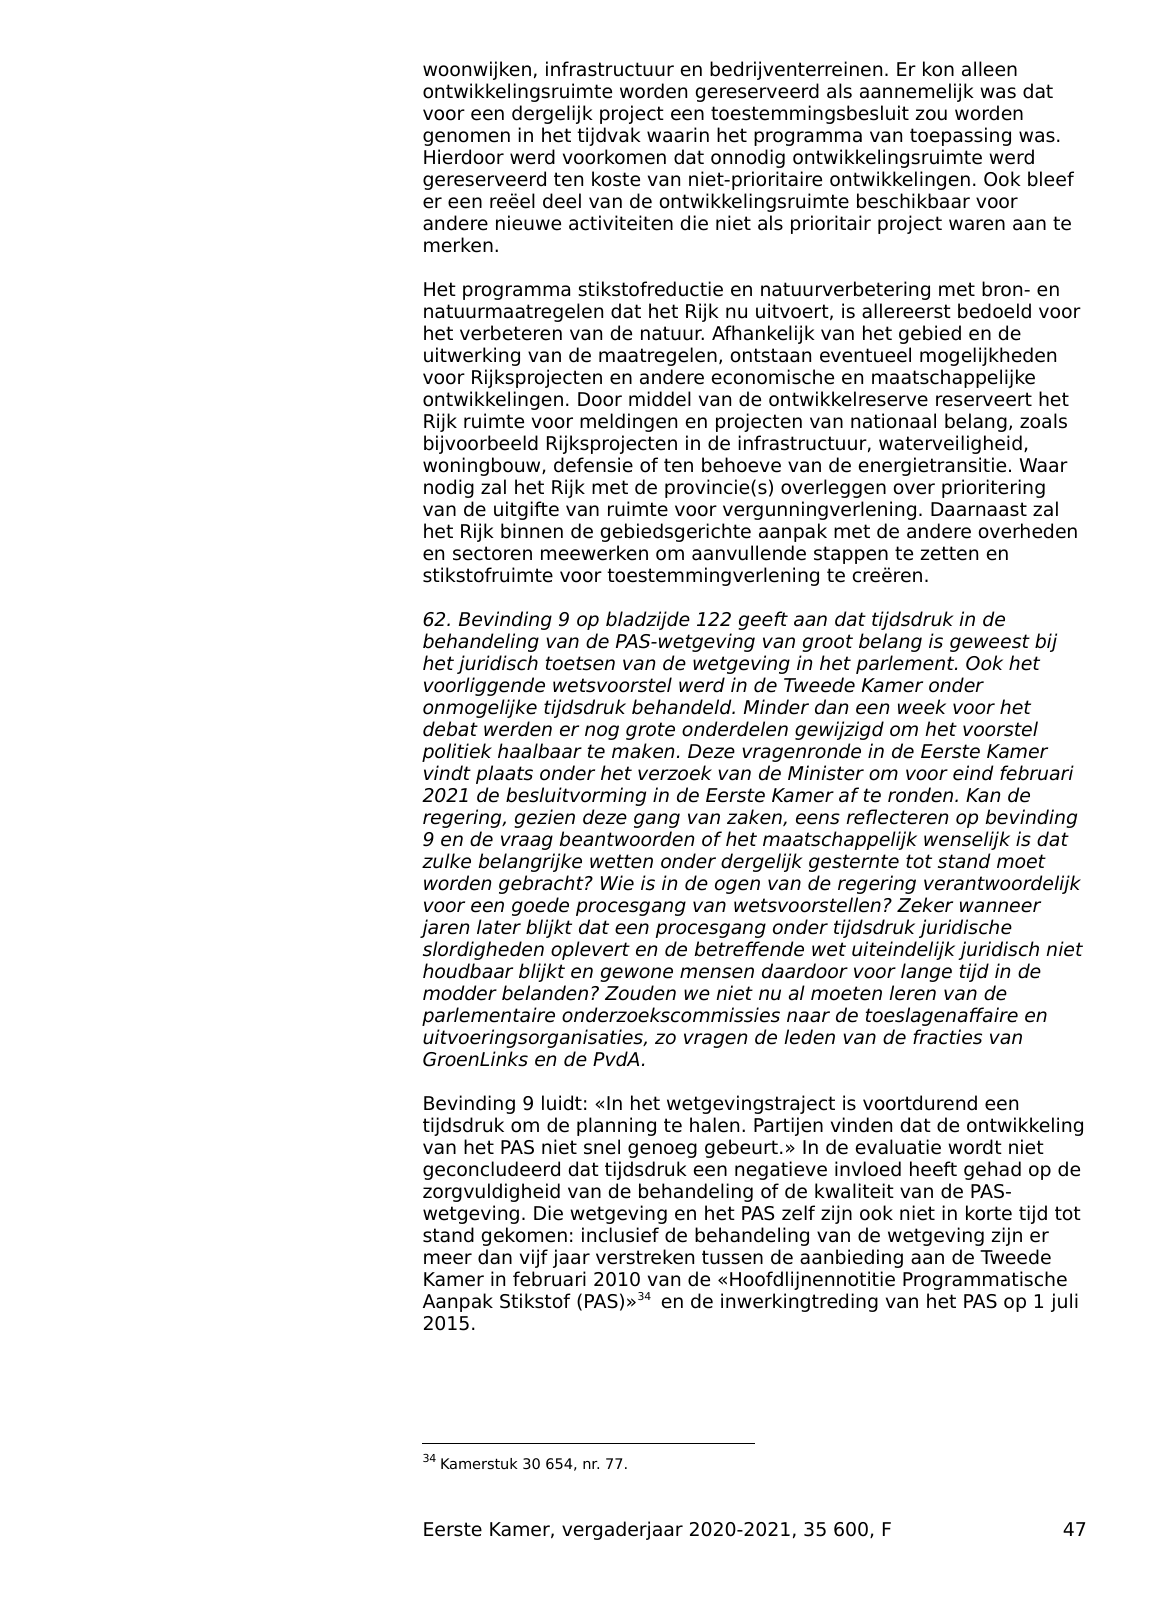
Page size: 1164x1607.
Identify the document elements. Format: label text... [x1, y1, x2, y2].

text Bevinding 9 luidt: «In het wetgevingstraject is voortdurend een tijdsdruk om de planning te halen. Partijen vinden dat de ontwikkeling van het PAS niet snel genoeg gebeurt.» In de evaluatie wordt niet geconcludeerd dat tijdsdruk een negatieve invloed heeft gehad op de zorgvuldigheid van de behandeling of de kwaliteit van de PAS-wetgeving. Die wetgeving en het PAS zelf zijn ook niet in korte tijd tot stand gekomen: inclusief de behandeling van de wetgeving zijn er meer dan vijf jaar verstreken tussen de aanbieding aan de Tweede Kamer in februari 2010 van de «Hoofdlijnennotitie Programmatische Aanpak Stikstof (PAS)» en de inwerkingtreding van het PAS op 1 juli 2015. [422, 1093, 1087, 1334]
text Het programma stikstofreductie en natuurverbetering met bron- en natuurmaatregelen dat het Rijk nu uitvoert, is allereerst bedoeld voor het verbeteren van de natuur. Afhankelijk van het gebied en de uitwerking van de maatregelen, ontstaan eventueel mogelijkheden voor Rijksprojecten en andere economische en maatschappelijke ontwikkelingen. Door middel van de ontwikkelreserve reserveert het Rijk ruimte voor meldingen en projecten van nationaal belang, zoals bijvoorbeeld Rijksprojecten in de infrastructuur, waterveiligheid, woningbouw, defensie of ten behoeve van de energietransitie. Waar nodig zal het Rijk met de provincie(s) overleggen over prioritering van de uitgifte van ruimte voor vergunningverlening. Daarnaast zal het Rijk binnen de gebiedsgerichte aanpak met de andere overheden en sectoren meewerken om aanvullende stappen te zetten en stikstofruimte voor toestemmingverlening te creëren. [422, 279, 1087, 587]
text 62. Bevinding 9 op bladzijde 122 geeft aan dat tijdsdruk in de behandeling van de PAS-wetgeving van groot belang is geweest bij het juridisch toetsen van de wetgeving in het parlement. Ook het voorliggende wetsvoorstel werd in de Tweede Kamer onder onmogelijke tijdsdruk behandeld. Minder dan een week voor het debat werden er nog grote onderdelen gewijzigd om het voorstel politiek haalbaar te maken. Deze vragenronde in de Eerste Kamer vindt plaats onder het verzoek van de Minister om voor eind februari 2021 de besluitvorming in de Eerste Kamer af te ronden. Kan de regering, gezien deze gang van zaken, eens reflecteren op bevinding 9 en de vraag beantwoorden of het maatschappelijk wenselijk is dat zulke belangrijke wetten onder dergelijk gesternte tot stand moet worden gebracht? Wie is in de ogen van de regering verantwoordelijk voor een goede procesgang van wetsvoorstellen? Zeker wanneer jaren later blijkt dat een procesgang onder tijdsdruk juridische slordigheden oplevert en de betreffende wet uiteindelijk juridisch niet houdbaar blijkt en gewone mensen daardoor voor lange tijd in de modder belanden? Zouden we niet nu al moeten leren van de parlementaire onderzoekscommissies naar de toeslagenaffaire en uitvoeringsorganisaties, zo vragen de leden van de fracties van GroenLinks en de PvdA. [422, 609, 1087, 1071]
text woonwijken, infrastructuur en bedrijventerreinen. Er kon alleen ontwikkelingsruimte worden gereserveerd als aannemelijk was dat voor een dergelijk project een toestemmingsbesluit zou worden genomen in het tijdvak waarin het programma van toepassing was. Hierdoor werd voorkomen dat onnodig ontwikkelingsruimte werd gereserveerd ten koste van niet-prioritaire ontwikkelingen. Ook bleef er een reëel deel van de ontwikkelingsruimte beschikbaar voor andere nieuwe activiteiten die niet als prioritair project waren aan te merken. [422, 59, 1087, 257]
text Kamerstuk 30 654, nr. 77. [422, 1452, 1087, 1474]
